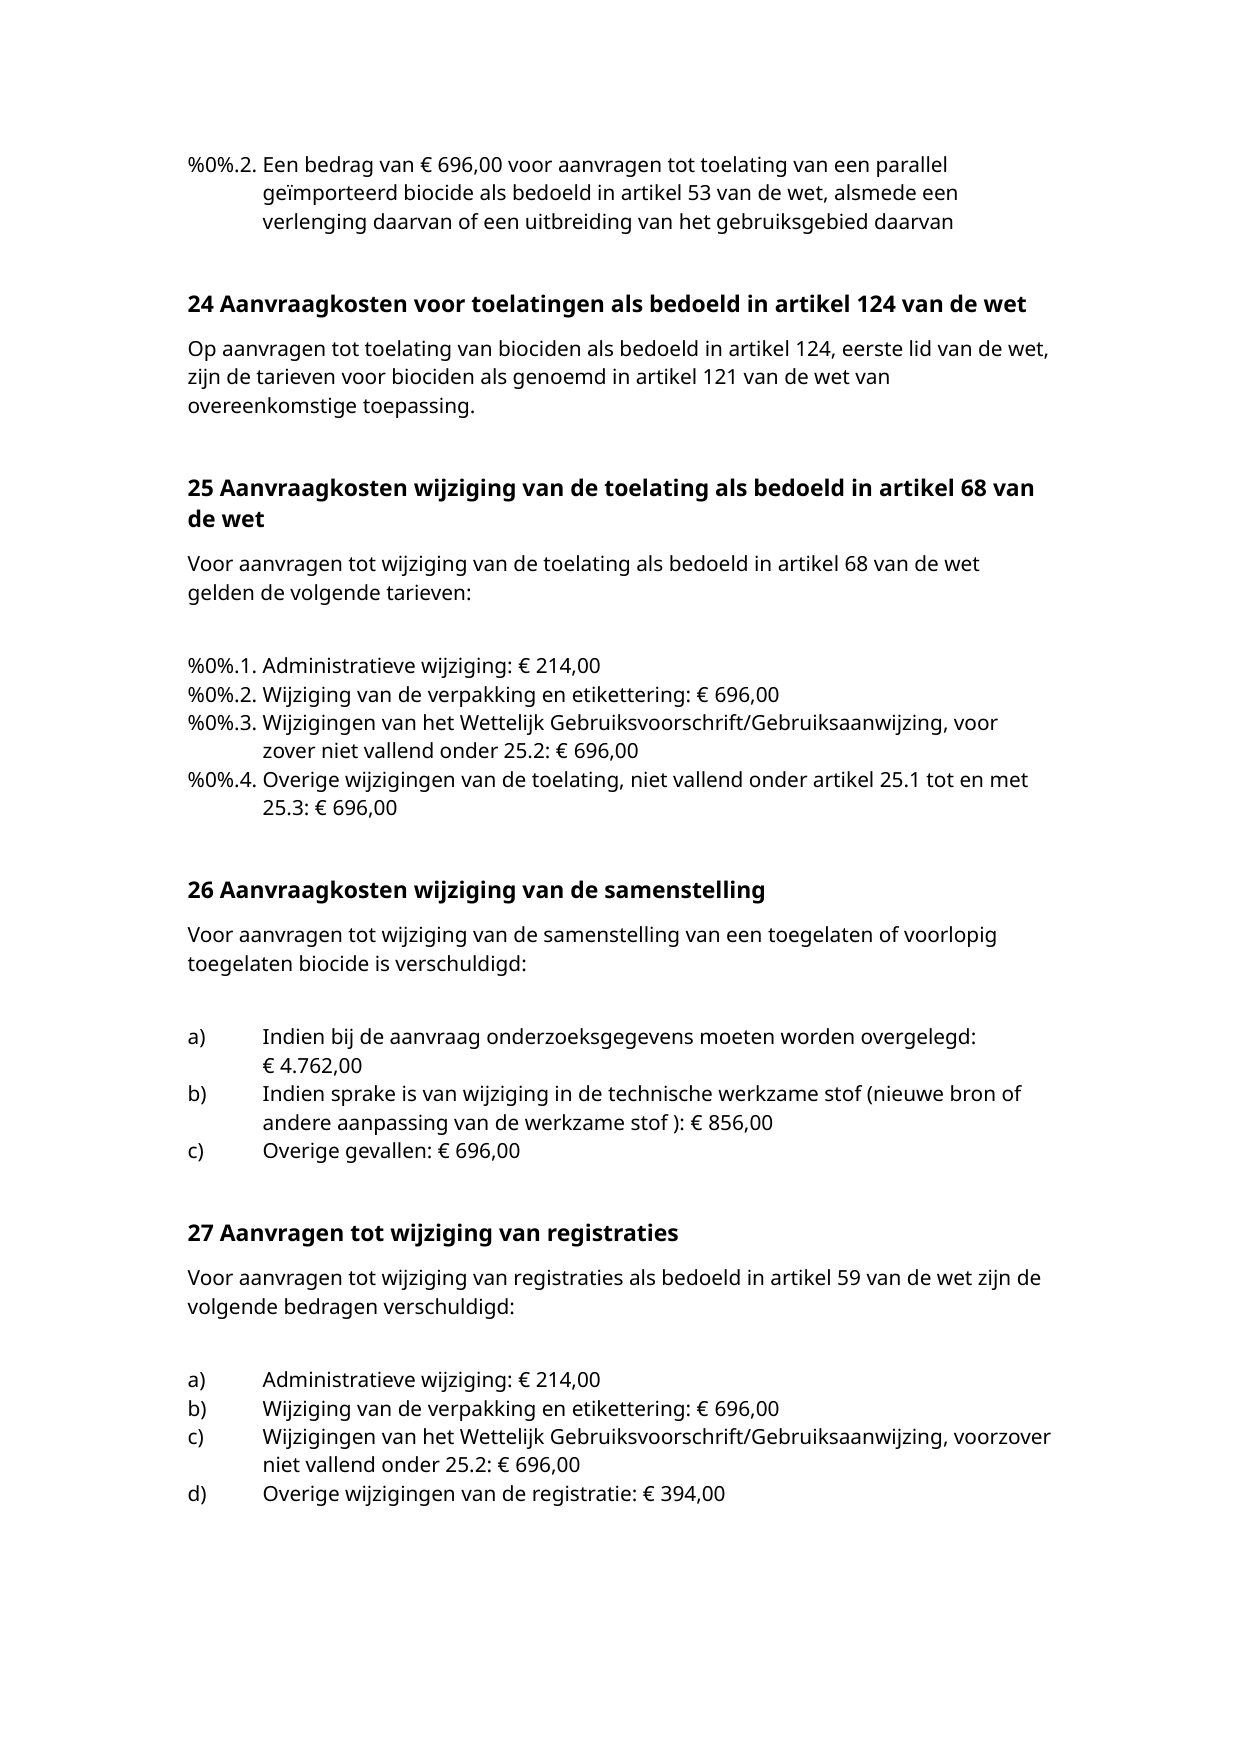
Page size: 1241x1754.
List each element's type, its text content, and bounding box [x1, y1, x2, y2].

text Voor aanvragen tot wijziging van registraties als bedoeld in artikel 59 van de wet zijn de volgende bedragen verschuldigd: [187, 1263, 1053, 1320]
text Op aanvragen tot toelating van biociden als bedoeld in artikel 124, eerste lid van de wet, zijn de tarieven voor biociden als genoemd in artikel 121 van de wet van overeenkomstige toepassing. [187, 334, 1053, 419]
list Wijziging van de verpakking en etikettering: € 696,00 [187, 1394, 1053, 1422]
subtitle 25 Aanvraagkosten wijziging van de toelating als bedoeld in artikel 68 van de wet [187, 472, 1053, 534]
text Voor aanvragen tot wijziging van de samenstelling van een toegelaten of voorlopig toegelaten biocide is verschuldigd: [187, 921, 1053, 977]
list Indien sprake is van wijziging in de technische werkzame stof (nieuwe bron of andere aanpassing van de werkzame stof ): € 856,00 [187, 1079, 1053, 1136]
subtitle 27 Aanvragen tot wijziging van registraties [187, 1217, 1053, 1248]
list Administratieve wijziging: € 214,00 [187, 1365, 1053, 1394]
list Een bedrag van € 696,00 voor aanvragen tot toelating van een parallel geïmporteerd biocide als bedoeld in artikel 53 van de wet, alsmede een verlenging daarvan of een uitbreiding van het gebruiksgebied daarvan [187, 150, 1053, 235]
list Overige wijzigingen van de toelating, niet vallend onder artikel 25.1 tot en met 25.3: € 696,00 [187, 765, 1053, 822]
list Overige gevallen: € 696,00 [187, 1136, 1053, 1165]
list Wijzigingen van het Wettelijk Gebruiksvoorschrift/Gebruiksaanwijzing, voor zover niet vallend onder 25.2: € 696,00 [187, 708, 1053, 765]
list Overige wijzigingen van de registratie: € 394,00 [187, 1479, 1053, 1507]
list Wijziging van de verpakking en etikettering: € 696,00 [187, 680, 1053, 708]
text Voor aanvragen tot wijziging van de toelating als bedoeld in artikel 68 van de wet gelden de volgende tarieven: [187, 549, 1053, 606]
list Wijzigingen van het Wettelijk Gebruiksvoorschrift/Gebruiksaanwijzing, voorzover niet vallend onder 25.2: € 696,00 [187, 1422, 1053, 1479]
list Administratieve wijziging: € 214,00 [187, 651, 1053, 680]
subtitle 26 Aanvraagkosten wijziging van de samenstelling [187, 874, 1053, 906]
list Indien bij de aanvraag onderzoeksgegevens moeten worden overgelegd: € 4.762,00 [187, 1022, 1053, 1079]
subtitle 24 Aanvraagkosten voor toelatingen als bedoeld in artikel 124 van de wet [187, 288, 1053, 319]
